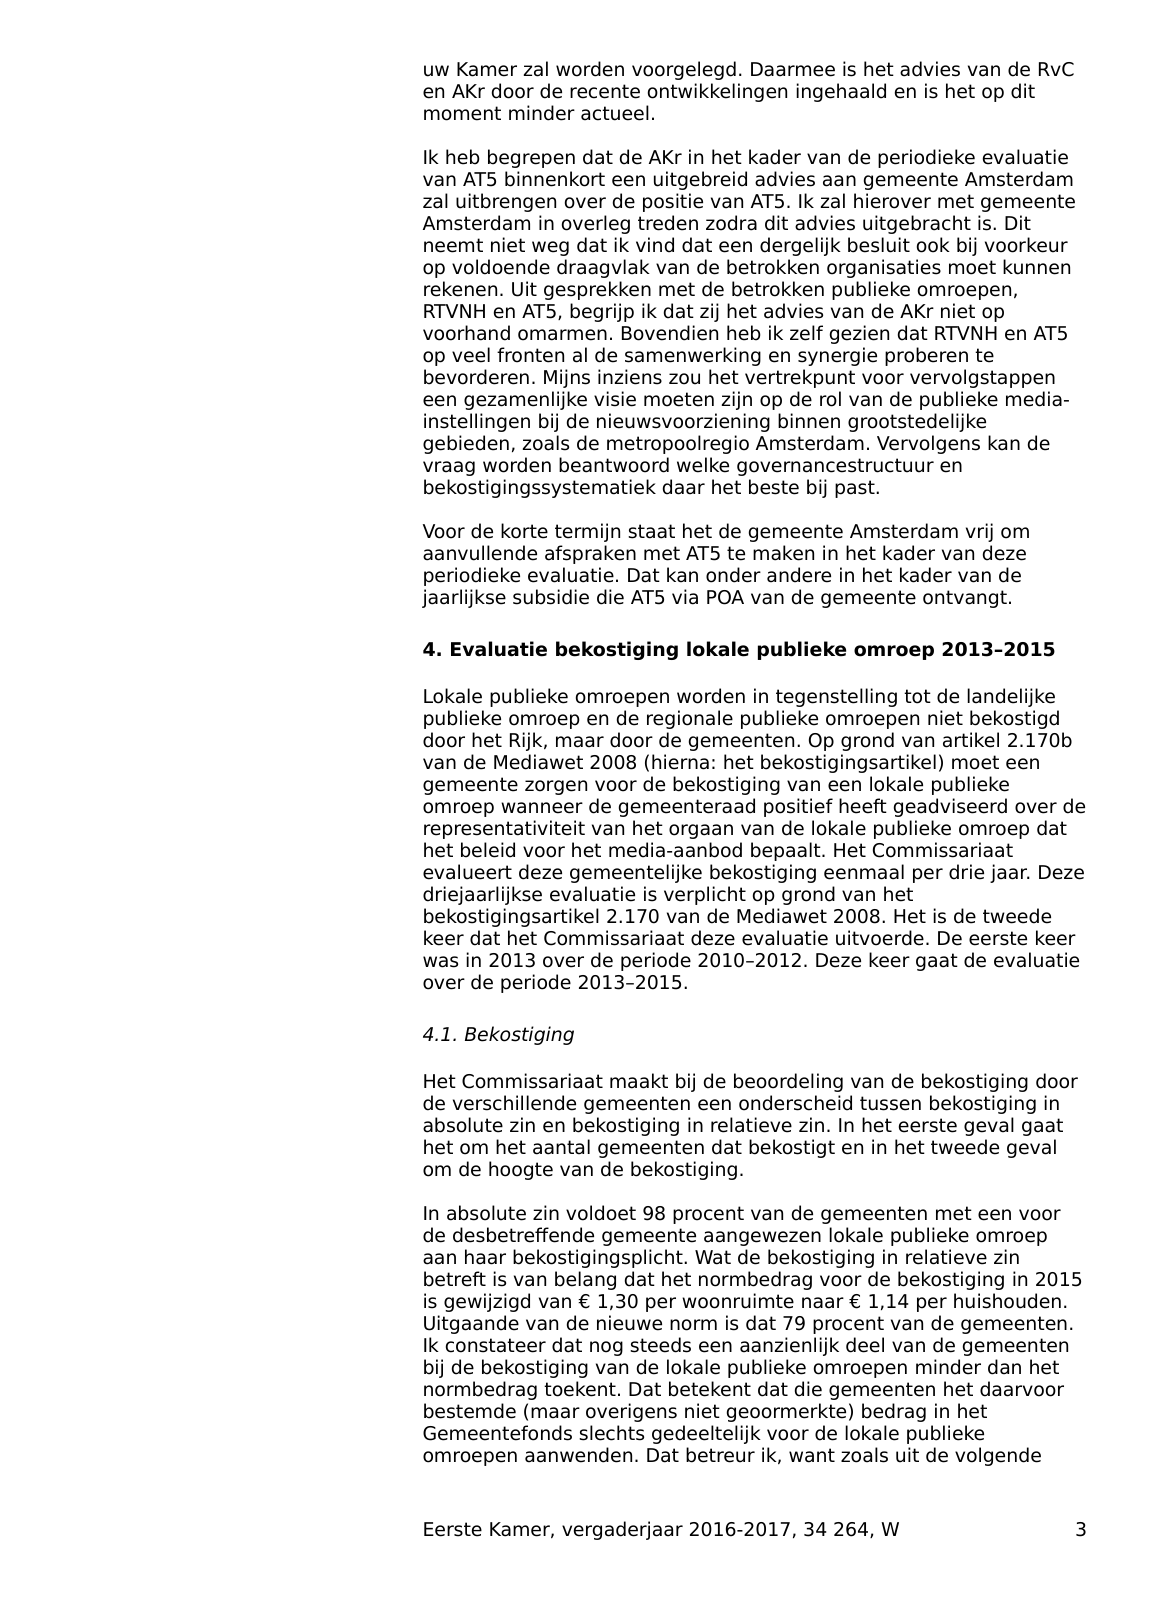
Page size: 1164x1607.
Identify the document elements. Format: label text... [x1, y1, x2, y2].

text Het Commissariaat maakt bij de beoordeling van de bekostiging door de verschillende gemeenten een onderscheid tussen bekostiging in absolute zin en bekostiging in relatieve zin. In het eerste geval gaat het om het aantal gemeenten dat bekostigt en in het tweede geval om de hoogte van de bekostiging. [422, 1071, 1087, 1181]
subtitle 4.1. Bekostiging [422, 1024, 1087, 1046]
text uw Kamer zal worden voorgelegd. Daarmee is het advies van de RvC en AKr door de recente ontwikkelingen ingehaald en is het op dit moment minder actueel. [422, 59, 1087, 125]
subtitle 4. Evaluatie bekostiging lokale publieke omroep 2013–2015 [422, 639, 1087, 661]
text Voor de korte termijn staat het de gemeente Amsterdam vrij om aanvullende afspraken met AT5 te maken in het kader van deze periodieke evaluatie. Dat kan onder andere in het kader van de jaarlijkse subsidie die AT5 via POA van de gemeente ontvangt. [422, 521, 1087, 609]
text Ik heb begrepen dat de AKr in het kader van de periodieke evaluatie van AT5 binnenkort een uitgebreid advies aan gemeente Amsterdam zal uitbrengen over de positie van AT5. Ik zal hierover met gemeente Amsterdam in overleg treden zodra dit advies uitgebracht is. Dit neemt niet weg dat ik vind dat een dergelijk besluit ook bij voorkeur op voldoende draagvlak van de betrokken organisaties moet kunnen rekenen. Uit gesprekken met de betrokken publieke omroepen, RTVNH en AT5, begrijp ik dat zij het advies van de AKr niet op voorhand omarmen. Bovendien heb ik zelf gezien dat RTVNH en AT5 op veel fronten al de samenwerking en synergie proberen te bevorderen. Mijns inziens zou het vertrekpunt voor vervolgstappen een gezamenlijke visie moeten zijn op de rol van de publieke media-instellingen bij de nieuwsvoorziening binnen grootstedelijke gebieden, zoals de metropoolregio Amsterdam. Vervolgens kan de vraag worden beantwoord welke governancestructuur en bekostigingssystematiek daar het beste bij past. [422, 147, 1087, 499]
text In absolute zin voldoet 98 procent van de gemeenten met een voor de desbetreffende gemeente aangewezen lokale publieke omroep aan haar bekostigingsplicht. Wat de bekostiging in relatieve zin betreft is van belang dat het normbedrag voor de bekostiging in 2015 is gewijzigd van € 1,30 per woonruimte naar € 1,14 per huishouden. Uitgaande van de nieuwe norm is dat 79 procent van de gemeenten. Ik constateer dat nog steeds een aanzienlijk deel van de gemeenten bij de bekostiging van de lokale publieke omroepen minder dan het normbedrag toekent. Dat betekent dat die gemeenten het daarvoor bestemde (maar overigens niet geoormerkte) bedrag in het Gemeentefonds slechts gedeeltelijk voor de lokale publieke omroepen aanwenden. Dat betreur ik, want zoals uit de volgende [422, 1203, 1087, 1466]
text Lokale publieke omroepen worden in tegenstelling tot de landelijke publieke omroep en de regionale publieke omroepen niet bekostigd door het Rijk, maar door de gemeenten. Op grond van artikel 2.170b van de Mediawet 2008 (hierna: het bekostigingsartikel) moet een gemeente zorgen voor de bekostiging van een lokale publieke omroep wanneer de gemeenteraad positief heeft geadviseerd over de representativiteit van het orgaan van de lokale publieke omroep dat het beleid voor het media-aanbod bepaalt. Het Commissariaat evalueert deze gemeentelijke bekostiging eenmaal per drie jaar. Deze driejaarlijkse evaluatie is verplicht op grond van het bekostigingsartikel 2.170 van de Mediawet 2008. Het is de tweede keer dat het Commissariaat deze evaluatie uitvoerde. De eerste keer was in 2013 over de periode 2010–2012. Deze keer gaat de evaluatie over de periode 2013–2015. [422, 686, 1087, 994]
